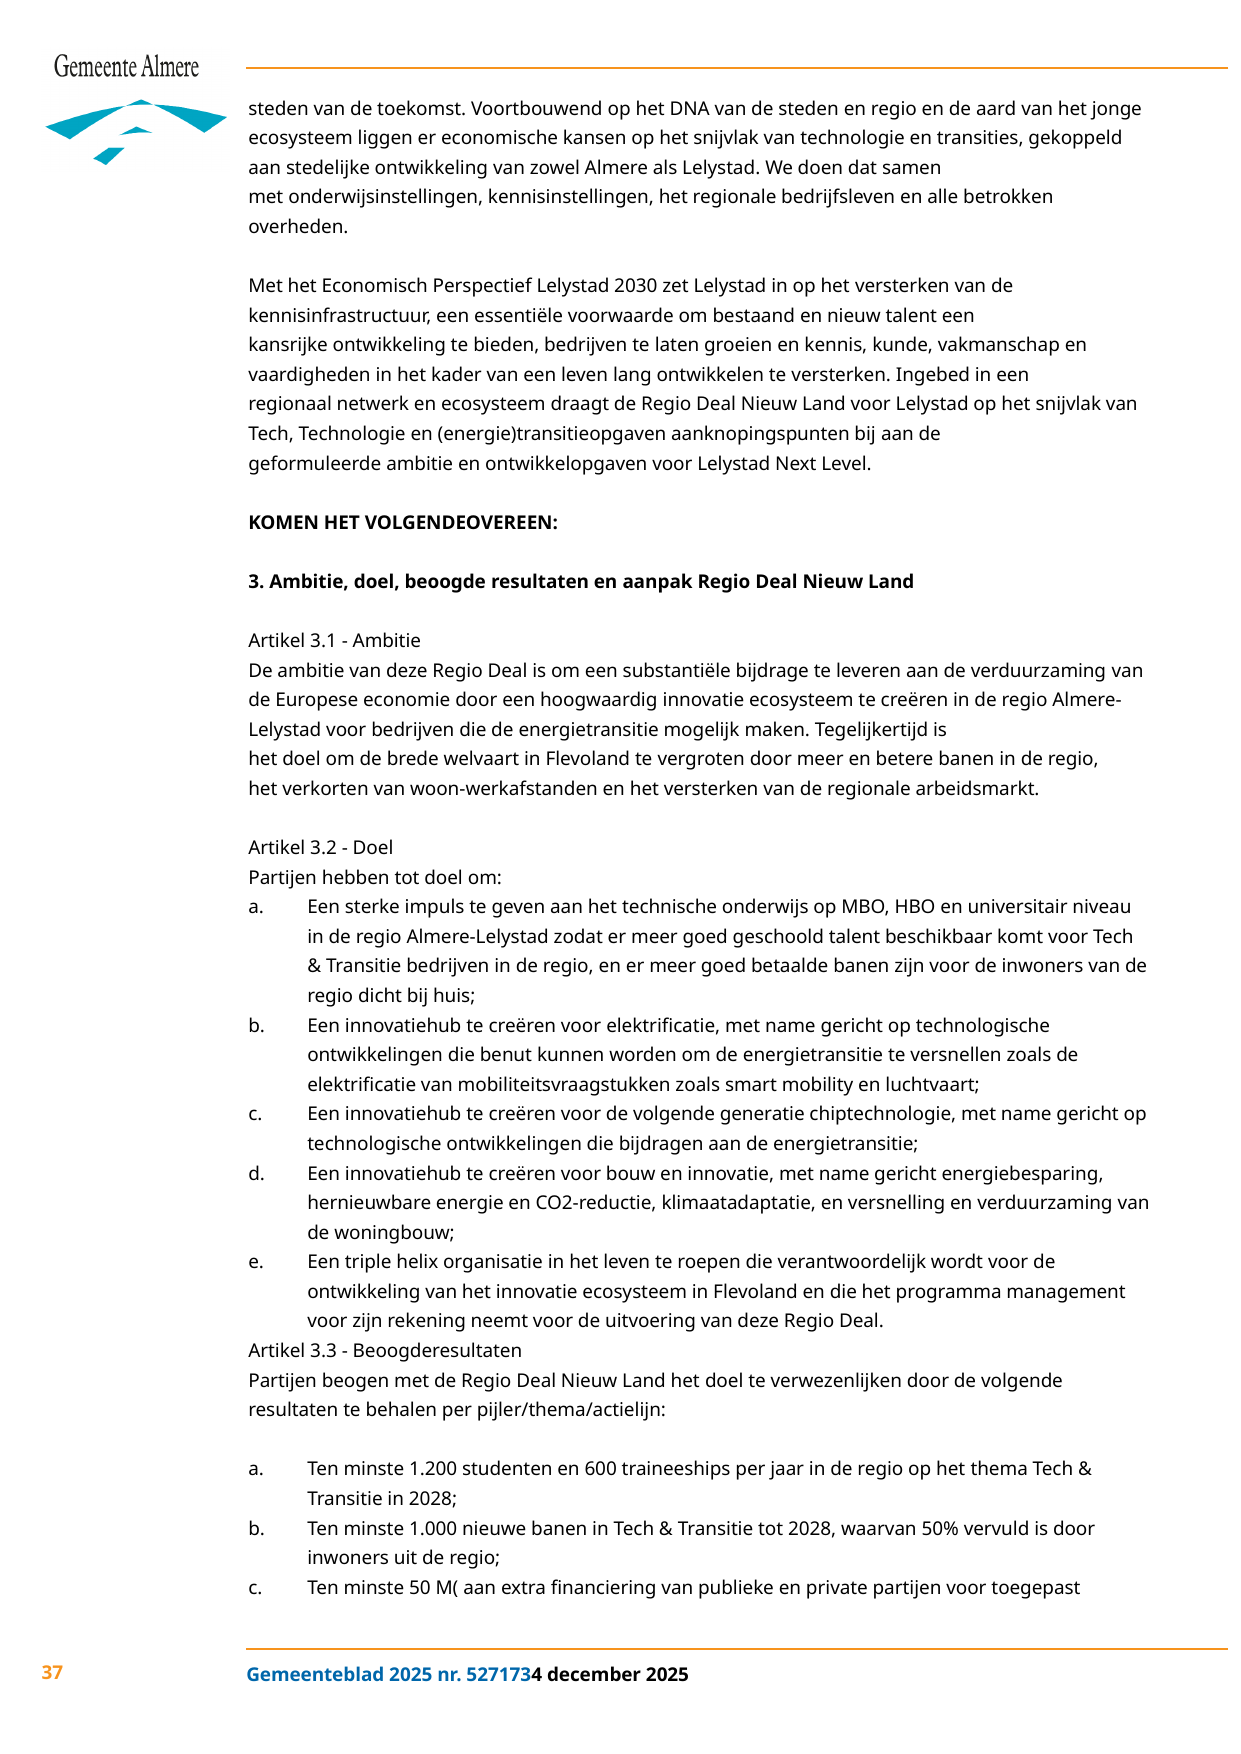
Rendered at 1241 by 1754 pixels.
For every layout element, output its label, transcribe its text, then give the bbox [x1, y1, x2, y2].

list Een innovatiehub te creëren voor elektrificatie, met name gericht op technologische ontwikkelingen die benut kunnen worden om de energietransitie te versnellen zoals de elektrificatie van mobiliteitsvraagstukken zoals smart mobility en luchtvaart; [248, 1012, 1152, 1097]
list Een sterke impuls te geven aan het technische onderwijs op MBO, HBO en universitair niveau in de regio Almere-Lelystad zodat er meer goed geschoold talent beschikbaar komt voor Tech & Transitie bedrijven in de regio, en er meer goed betaalde banen zijn voor de inwoners van de regio dicht bij huis; [248, 893, 1152, 1008]
list Een innovatiehub te creëren voor de volgende generatie chiptechnologie, met name gericht op technologische ontwikkelingen die bijdragen aan de energietransitie; [248, 1101, 1152, 1156]
picture [41, 47, 231, 172]
text steden van de toekomst. Voortbouwend op het DNA van de steden en regio en de aard van het jonge ecosysteem liggen er economische kansen op het snijvlak van technologie en transities, gekoppeld aan stedelijke ontwikkeling van zowel Almere als Lelystad. We doen dat samen met onderwijsinstellingen, kennisinstellingen, het regionale bedrijfsleven en alle betrokken overheden. [248, 95, 1152, 239]
list Een innovatiehub te creëren voor bouw en innovatie, met name gericht energiebesparing, hernieuwbare energie en CO2-reductie, klimaatadaptatie, en versnelling en verduurzaming van de woningbouw; [248, 1160, 1152, 1245]
list Ten minste 50 M( aan extra financiering van publieke en private partijen voor toegepast [248, 1574, 1152, 1600]
list Ten minste 1.000 nieuwe banen in Tech & Transitie tot 2028, waarvan 50% vervuld is door inwoners uit de regio; [248, 1515, 1152, 1570]
text Artikel 3.2 - Doel [248, 834, 1152, 860]
list Een triple helix organisatie in het leven te roepen die verantwoordelijk wordt voor de ontwikkeling van het innovatie ecosysteem in Flevoland en die het programma management voor zijn rekening neemt voor de uitvoering van deze Regio Deal. [248, 1248, 1152, 1333]
text Artikel 3.3 - Beoogderesultaten [248, 1337, 1152, 1363]
text De ambitie van deze Regio Deal is om een substantiële bijdrage te leveren aan de verduurzaming van de Europese economie door een hoogwaardig innovatie ecosysteem te creëren in de regio Almere-Lelystad voor bedrijven die de energietransitie mogelijk maken. Tegelijkertijd is het doel om de brede welvaart in Flevoland te vergroten door meer en betere banen in de regio, het verkorten van woon-werkafstanden en het versterken van de regionale arbeidsmarkt. [248, 657, 1152, 801]
text Partijen hebben tot doel om: [248, 864, 1152, 890]
text KOMEN HET VOLGENDEOVEREEN: [248, 509, 1152, 535]
text Met het Economisch Perspectief Lelystad 2030 zet Lelystad in op het versterken van de kennisinfrastructuur, een essentiële voorwaarde om bestaand en nieuw talent een kansrijke ontwikkeling te bieden, bedrijven te laten groeien en kennis, kunde, vakmanschap en vaardigheden in het kader van een leven lang ontwikkelen te versterken. Ingebed in een regionaal netwerk en ecosysteem draagt de Regio Deal Nieuw Land voor Lelystad op het snijvlak van Tech, Technologie en (energie)transitieopgaven aanknopingspunten bij aan de geformuleerde ambitie en ontwikkelopgaven voor Lelystad Next Level. [248, 272, 1152, 476]
list Ten minste 1.200 studenten en 600 traineeships per jaar in de regio op het thema Tech & Transitie in 2028; [248, 1456, 1152, 1511]
text Artikel 3.1 - Ambitie [248, 627, 1152, 653]
text 3. Ambitie, doel, beoogde resultaten en aanpak Regio Deal Nieuw Land [248, 568, 1152, 594]
text Partijen beogen met de Regio Deal Nieuw Land het doel te verwezenlijken door de volgende resultaten te behalen per pijler/thema/actielijn: [248, 1367, 1152, 1422]
